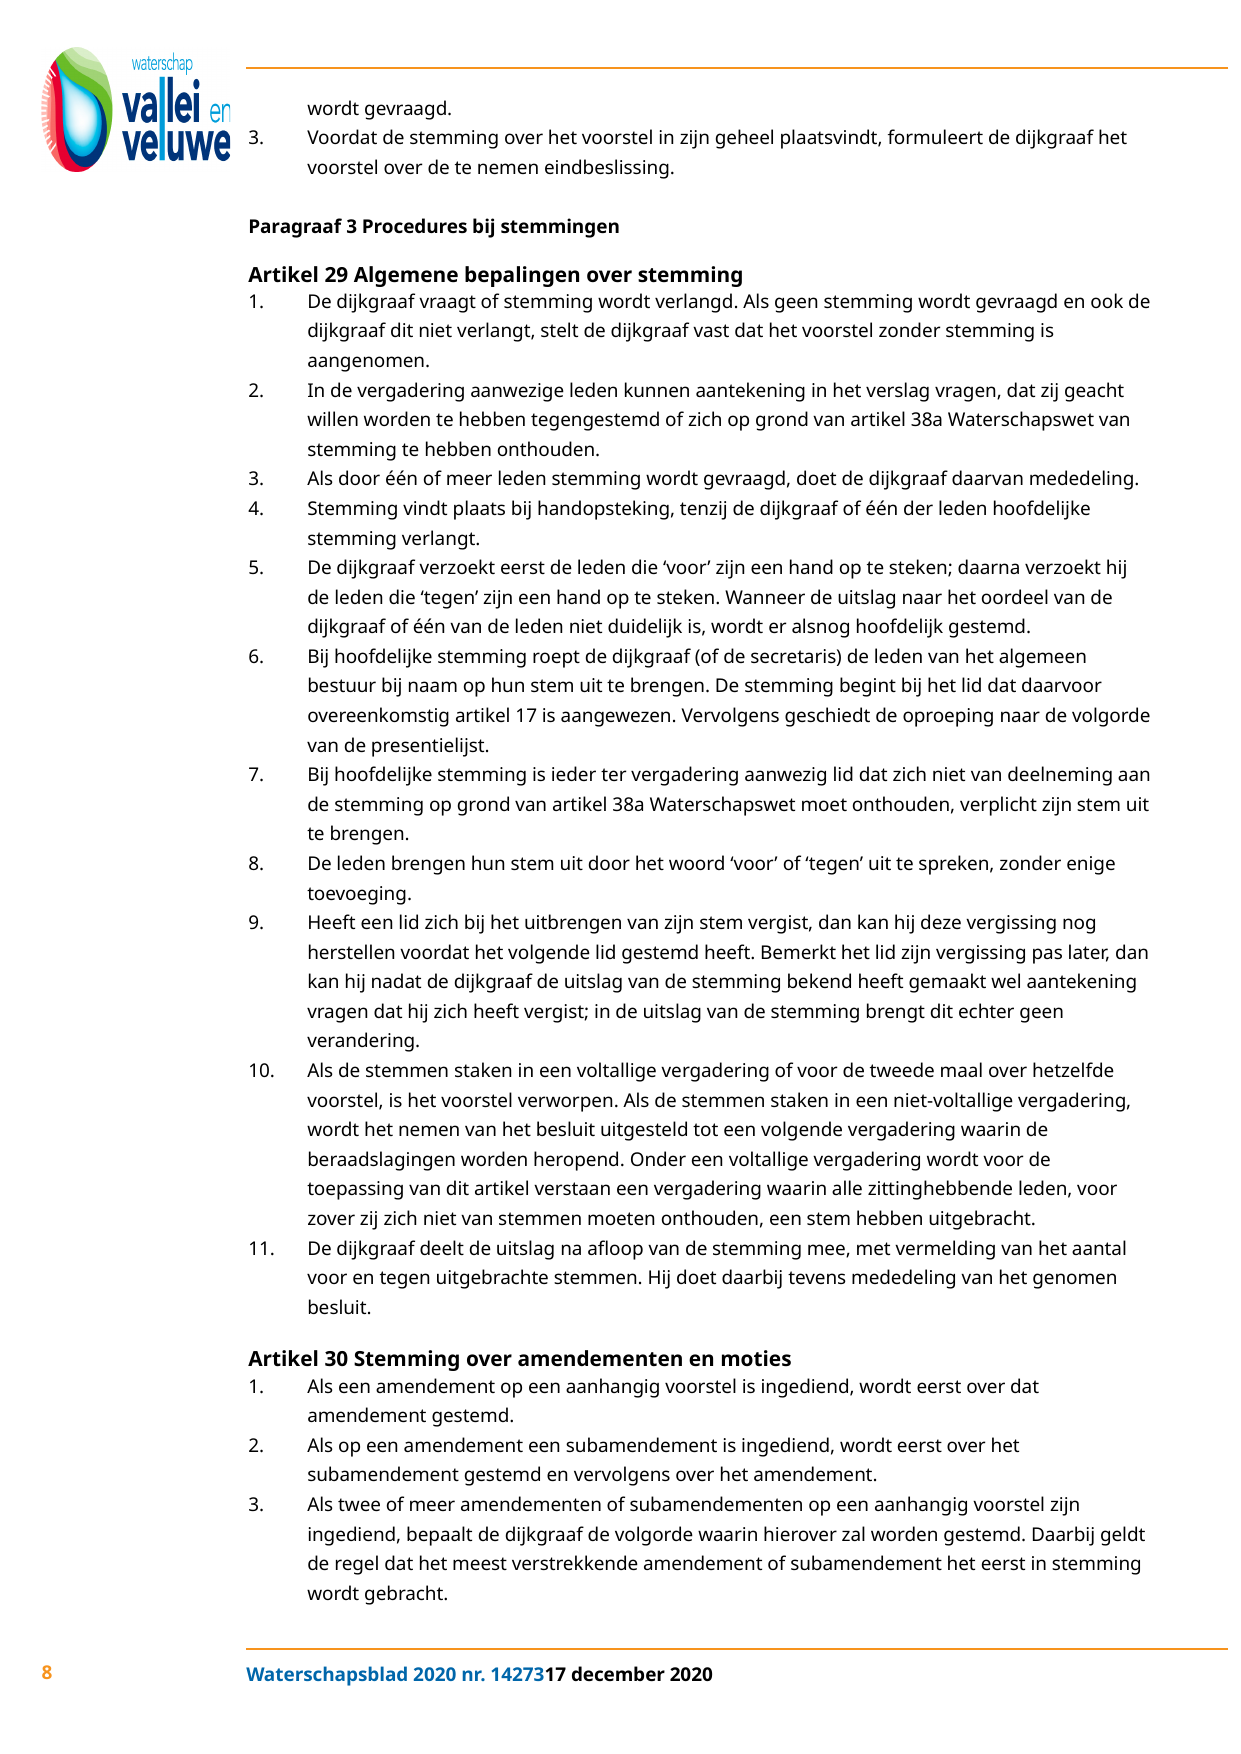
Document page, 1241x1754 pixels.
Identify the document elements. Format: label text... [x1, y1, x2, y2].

list Als de stemmen staken in een voltallige vergadering of voor de tweede maal over hetzelfde voorstel, is het voorstel verworpen. Als de stemmen staken in een niet-voltallige vergadering, wordt het nemen van het besluit uitgesteld tot een volgende vergadering waarin de beraadslagingen worden heropend. Onder een voltallige vergadering wordt voor de toepassing van dit artikel verstaan een vergadering waarin alle zittinghebbende leden, voor zover zij zich niet van stemmen moeten onthouden, een stem hebben uitgebracht. [248, 1057, 1152, 1231]
list De dijkgraaf deelt de uitslag na afloop van de stemming mee, met vermelding van het aantal voor en tegen uitgebrachte stemmen. Hij doet daarbij tevens mededeling van het genomen besluit. [248, 1235, 1152, 1320]
list Als op een amendement een subamendement is ingediend, wordt eerst over het subamendement gestemd en vervolgens over het amendement. [248, 1432, 1152, 1487]
text Artikel 29 Algemene bepalingen over stemming [248, 260, 1152, 288]
list wordt gevraagd. [248, 95, 1152, 121]
text Paragraaf 3 Procedures bij stemmingen [248, 213, 1152, 239]
picture [41, 47, 231, 172]
list Bij hoofdelijke stemming roept de dijkgraaf (of de secretaris) de leden van het algemeen bestuur bij naam op hun stem uit te brengen. De stemming begint bij het lid dat daarvoor overeenkomstig artikel 17 is aangewezen. Vervolgens geschiedt de oproeping naar de volgorde van de presentielijst. [248, 643, 1152, 758]
list De dijkgraaf vraagt of stemming wordt verlangd. Als geen stemming wordt gevraagd en ook de dijkgraaf dit niet verlangt, stelt de dijkgraaf vast dat het voorstel zonder stemming is aangenomen. [248, 288, 1152, 373]
list Stemming vindt plaats bij handopsteking, tenzij de dijkgraaf of één der leden hoofdelijke stemming verlangt. [248, 495, 1152, 551]
list Heeft een lid zich bij het uitbrengen van zijn stem vergist, dan kan hij deze vergissing nog herstellen voordat het volgende lid gestemd heeft. Bemerkt het lid zijn vergissing pas later, dan kan hij nadat de dijkgraaf de uitslag van de stemming bekend heeft gemaakt wel aantekening vragen dat hij zich heeft vergist; in de uitslag van de stemming brengt dit echter geen verandering. [248, 909, 1152, 1053]
list De leden brengen hun stem uit door het woord ‘voor’ of ‘tegen’ uit te spreken, zonder enige toevoeging. [248, 850, 1152, 906]
list Bij hoofdelijke stemming is ieder ter vergadering aanwezig lid dat zich niet van deelneming aan de stemming op grond van artikel 38a Waterschapswet moet onthouden, verplicht zijn stem uit te brengen. [248, 761, 1152, 846]
list De dijkgraaf verzoekt eerst de leden die ‘voor’ zijn een hand op te steken; daarna verzoekt hij de leden die ‘tegen’ zijn een hand op te steken. Wanneer de uitslag naar het oordeel van de dijkgraaf of één van de leden niet duidelijk is, wordt er alsnog hoofdelijk gestemd. [248, 554, 1152, 639]
text Artikel 30 Stemming over amendementen en moties [248, 1344, 1152, 1373]
list Als door één of meer leden stemming wordt gevraagd, doet de dijkgraaf daarvan mededeling. [248, 466, 1152, 491]
list Als een amendement op een aanhangig voorstel is ingediend, wordt eerst over dat amendement gestemd. [248, 1373, 1152, 1428]
list Als twee of meer amendementen of subamendementen op een aanhangig voorstel zijn ingediend, bepaalt de dijkgraaf de volgorde waarin hierover zal worden gestemd. Daarbij geldt de regel dat het meest verstrekkende amendement of subamendement het eerst in stemming wordt gebracht. [248, 1491, 1152, 1606]
list Voordat de stemming over het voorstel in zijn geheel plaatsvindt, formuleert de dijkgraaf het voorstel over de te nemen eindbeslissing. [248, 124, 1152, 180]
list In de vergadering aanwezige leden kunnen aantekening in het verslag vragen, dat zij geacht willen worden te hebben tegengestemd of zich op grond van artikel 38a Waterschapswet van stemming te hebben onthouden. [248, 377, 1152, 462]
